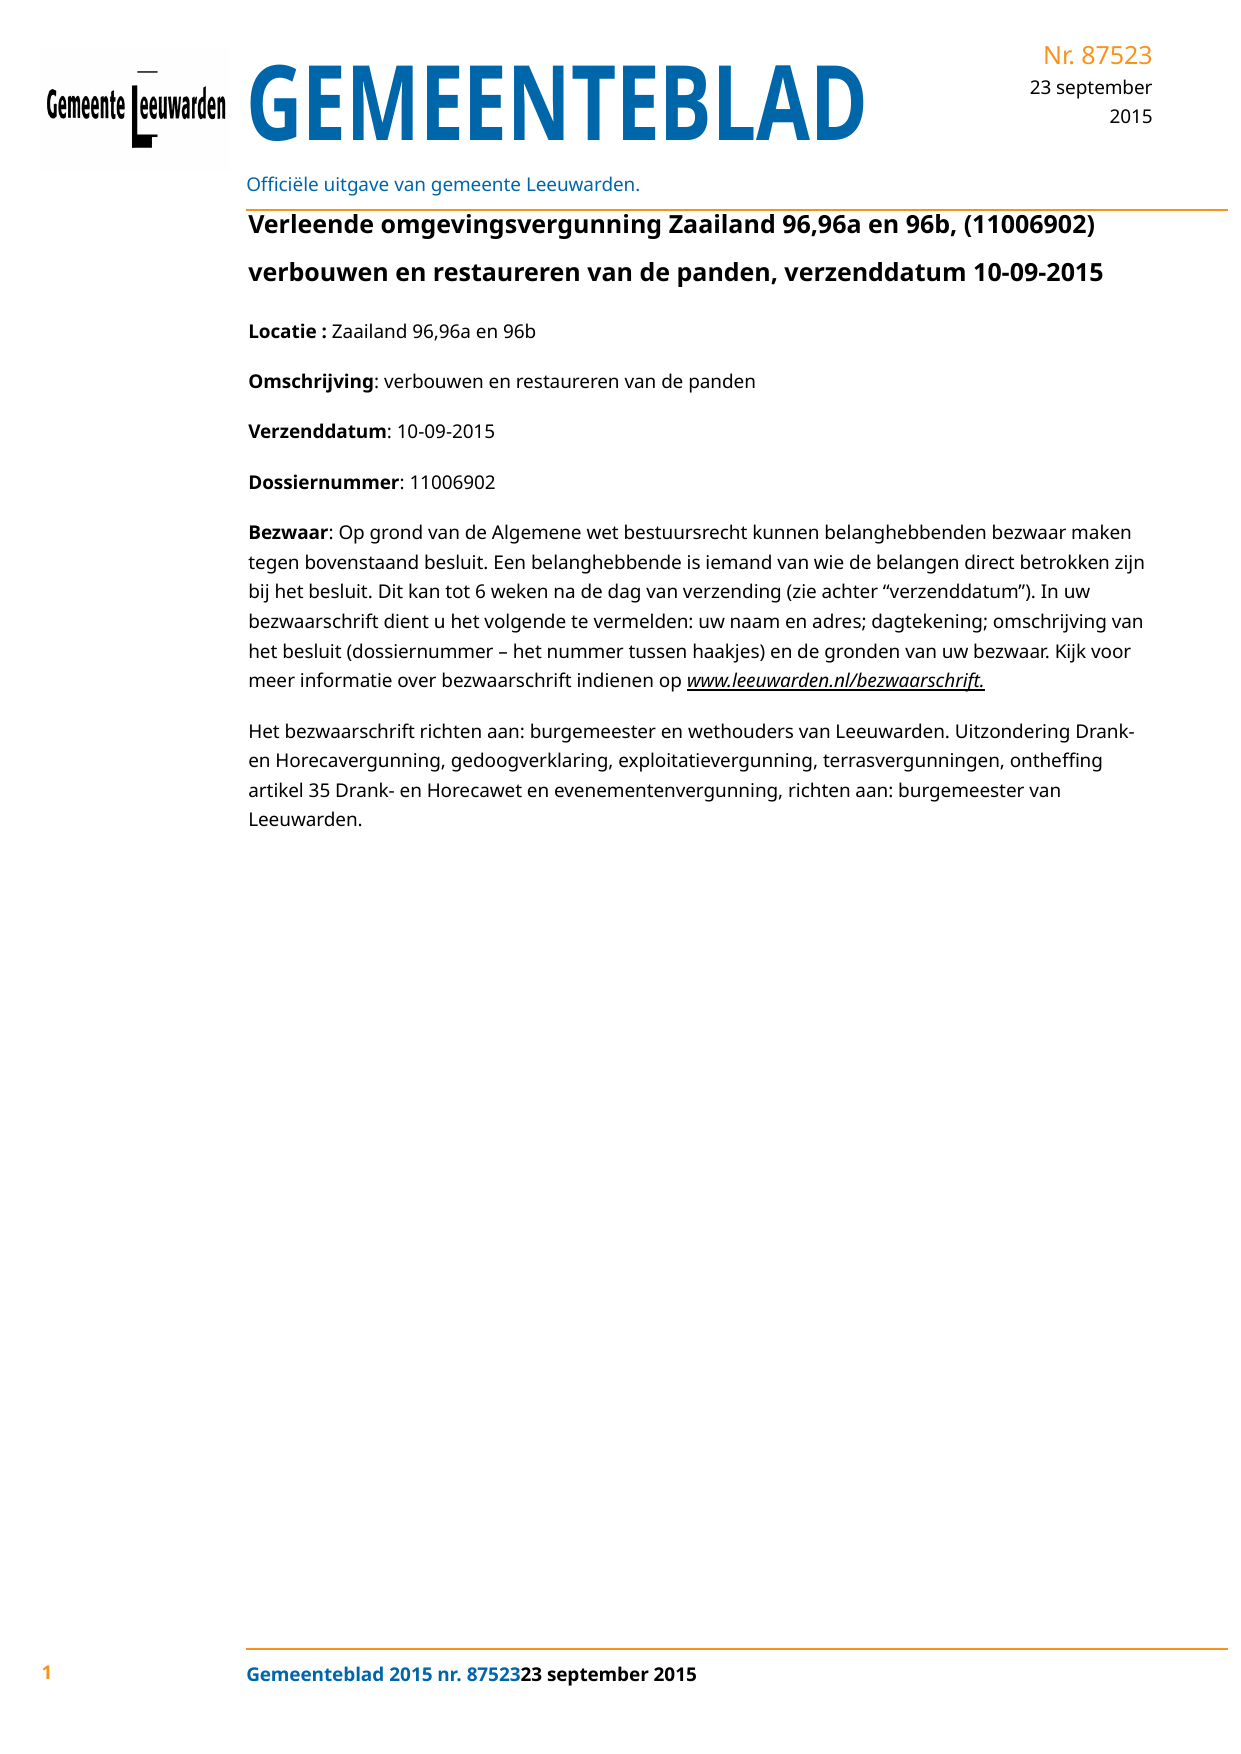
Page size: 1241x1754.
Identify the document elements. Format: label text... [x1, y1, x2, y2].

text Het bezwaarschrift richten aan: burgemeester en wethouders van Leeuwarden. Uitzondering Drank- en Horecavergunning, gedoogverklaring, exploitatievergunning, terrasvergunningen, ontheffing artikel 35 Drank- en Horecawet en evenementenvergunning, richten aan: burgemeester van Leeuwarden. [248, 718, 1152, 832]
text Dossiernummer: 11006902 [248, 469, 1152, 495]
text Omschrijving: verbouwen en restaureren van de panden [248, 368, 1152, 394]
text Locatie : Zaailand 96,96a en 96b [248, 318, 1152, 344]
text Bezwaar: Op grond van de Algemene wet bestuursrecht kunnen belanghebbenden bezwaar maken tegen bovenstaand besluit. Een belanghebbende is iemand van wie de belangen direct betrokken zijn bij het besluit. Dit kan tot 6 weken na de dag van verzending (zie achter “verzenddatum”). In uw bezwaarschrift dient u het volgende te vermelden: uw naam en adres; dagtekening; omschrijving van het besluit (dossiernummer – het nummer tussen haakjes) en de gronden van uw bezwaar. Kijk voor meer informatie over bezwaarschrift indienen op www.leeuwarden.nl/bezwaarschrift. [248, 519, 1152, 693]
text Verzenddatum: 10-09-2015 [248, 419, 1152, 444]
picture [41, 47, 231, 172]
text Verleende omgevingsvergunning Zaailand 96,96a en 96b, (11006902) verbouwen en restaureren van de panden, verzenddatum 10-09-2015 [248, 211, 1152, 288]
